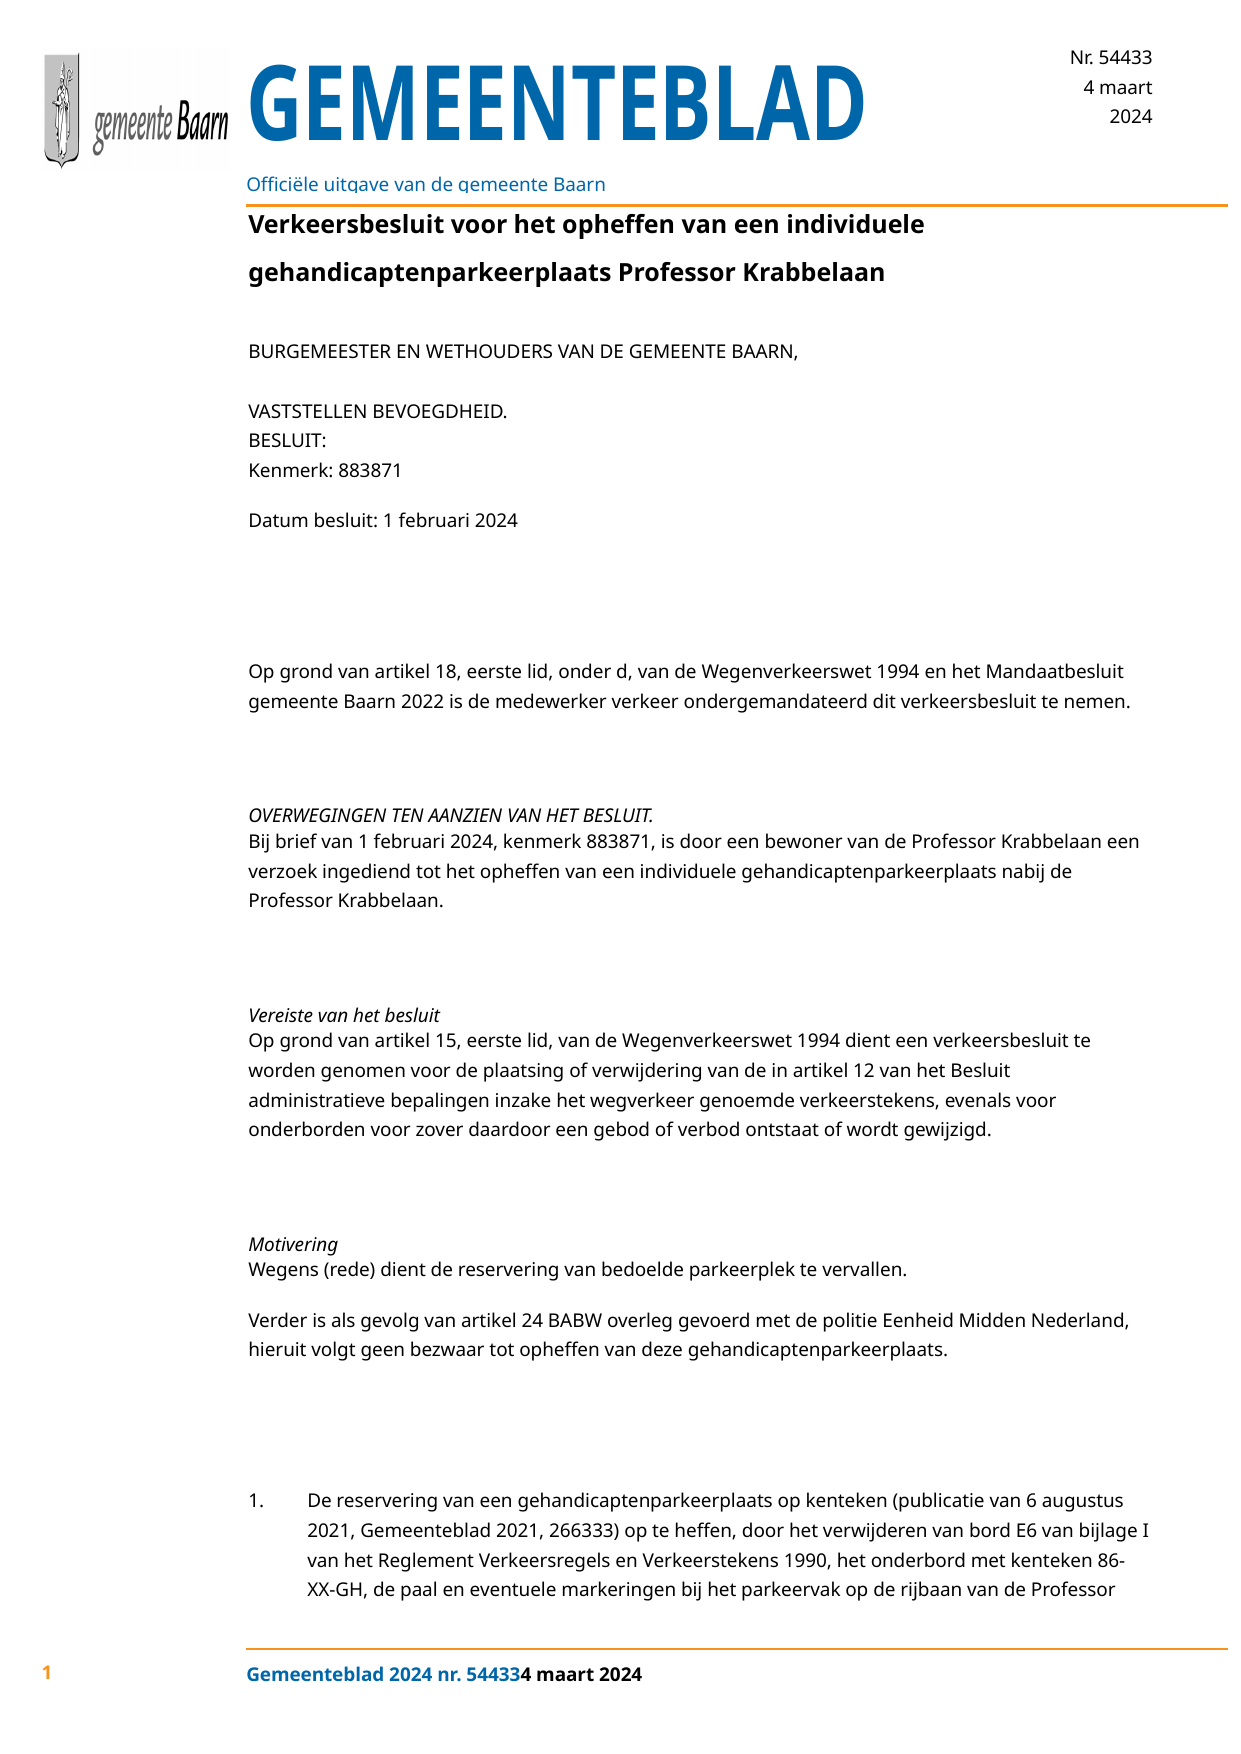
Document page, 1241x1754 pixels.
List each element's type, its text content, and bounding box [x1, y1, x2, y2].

text OVERWEGINGEN TEN AANZIEN VAN HET BESLUIT. [248, 803, 1152, 828]
picture [41, 47, 231, 172]
text Datum besluit: 1 februari 2024 [248, 507, 1152, 533]
text Bij brief van 1 februari 2024, kenmerk 883871, is door een bewoner van de Professor Krabbelaan een verzoek ingediend tot het opheffen van een individuele gehandicaptenparkeerplaats nabij de Professor Krabbelaan. [248, 828, 1152, 913]
list De reservering van een gehandicaptenparkeerplaats op kenteken (publicatie van 6 augustus 2021, Gemeenteblad 2021, 266333) op te heffen, door het verwijderen van bord E6 van bijlage I van het Reglement Verkeersregels en Verkeerstekens 1990, het onderbord met kenteken 86-XX-GH, de paal en eventuele markeringen bij het parkeervak op de rijbaan van de Professor [248, 1488, 1152, 1602]
text Wegens (rede) dient de reservering van bedoelde parkeerplek te vervallen. [248, 1256, 1152, 1282]
text Verder is als gevolg van artikel 24 BABW overleg gevoerd met de politie Eenheid Midden Nederland, hieruit volgt geen bezwaar tot opheffen van deze gehandicaptenparkeerplaats. [248, 1307, 1152, 1362]
text Motivering [248, 1231, 1152, 1256]
text Verkeersbesluit voor het opheffen van een individuele gehandicaptenparkeerplaats Professor Krabbelaan [248, 207, 1152, 288]
text BURGEMEESTER EN WETHOUDERS VAN DE GEMEENTE BAARN, [248, 339, 1152, 364]
text Op grond van artikel 15, eerste lid, van de Wegenverkeerswet 1994 dient een verkeersbesluit te worden genomen voor de plaatsing of verwijdering van de in artikel 12 van het Besluit administratieve bepalingen inzake het wegverkeer genoemde verkeerstekens, evenals voor onderborden voor zover daardoor een gebod of verbod ontstaat of wordt gewijzigd. [248, 1028, 1152, 1142]
text VASTSTELLEN BEVOEGDHEID. [248, 398, 1152, 423]
text BESLUIT: [248, 427, 1152, 453]
text Op grond van artikel 18, eerste lid, onder d, van de Wegenverkeerswet 1994 en het Mandaatbesluit gemeente Baarn 2022 is de medewerker verkeer ondergemandateerd dit verkeersbesluit te nemen. [248, 659, 1152, 714]
text Vereiste van het besluit [248, 1002, 1152, 1028]
text Kenmerk: 883871 [248, 457, 1152, 483]
